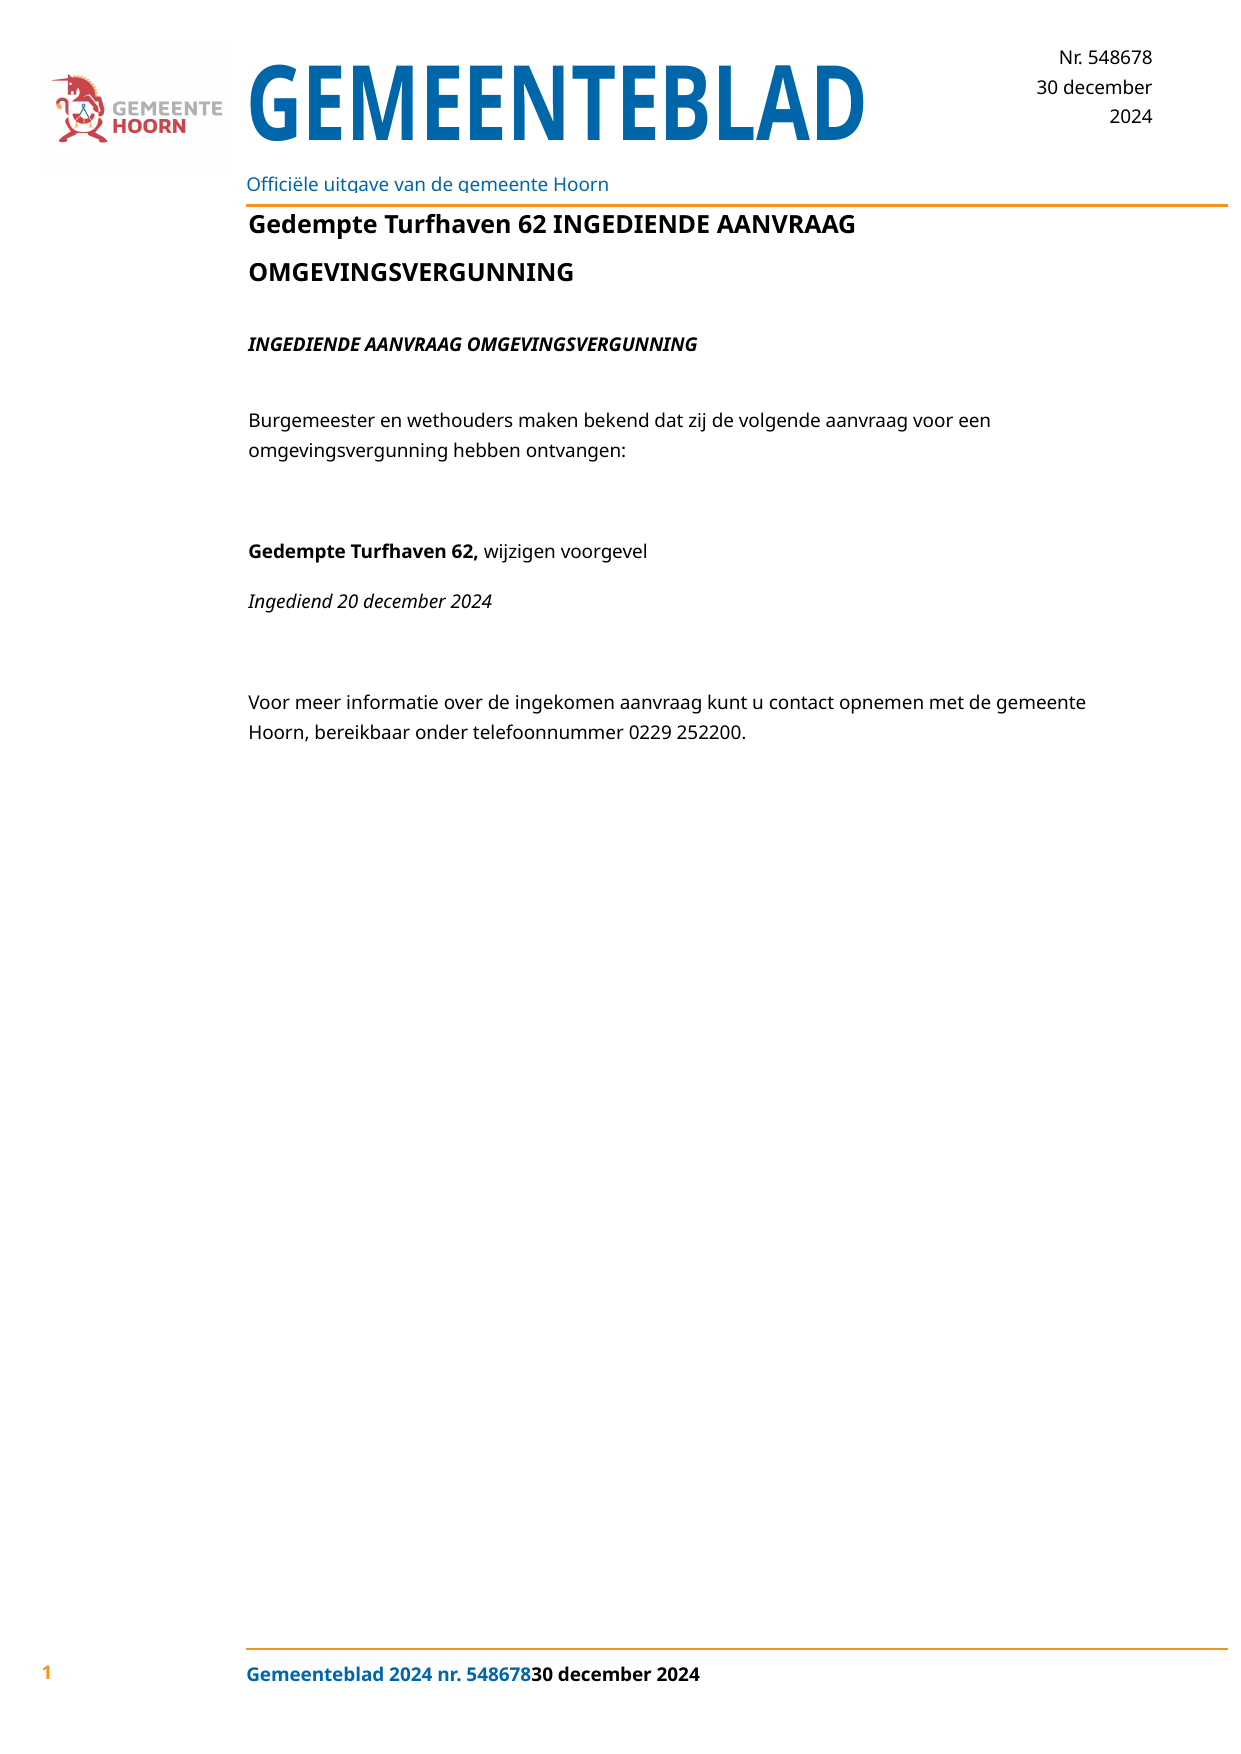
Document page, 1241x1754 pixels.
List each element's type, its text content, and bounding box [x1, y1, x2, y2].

text INGEDIENDE AANVRAAG OMGEVINGSVERGUNNING [248, 331, 1152, 357]
text Burgemeester en wethouders maken bekend dat zij de volgende aanvraag voor een omgevingsvergunning hebben ontvangen: [248, 408, 1152, 463]
picture [41, 47, 231, 172]
text Ingediend 20 december 2024 [248, 588, 1152, 614]
text Gedempte Turfhaven 62 INGEDIENDE AANVRAAG OMGEVINGSVERGUNNING [248, 207, 1152, 288]
text Gedempte Turfhaven 62, wijzigen voorgevel [248, 538, 1152, 564]
text Voor meer informatie over de ingekomen aanvraag kunt u contact opnemen met de gemeente Hoorn, bereikbaar onder telefoonnummer 0229 252200. [248, 689, 1152, 744]
